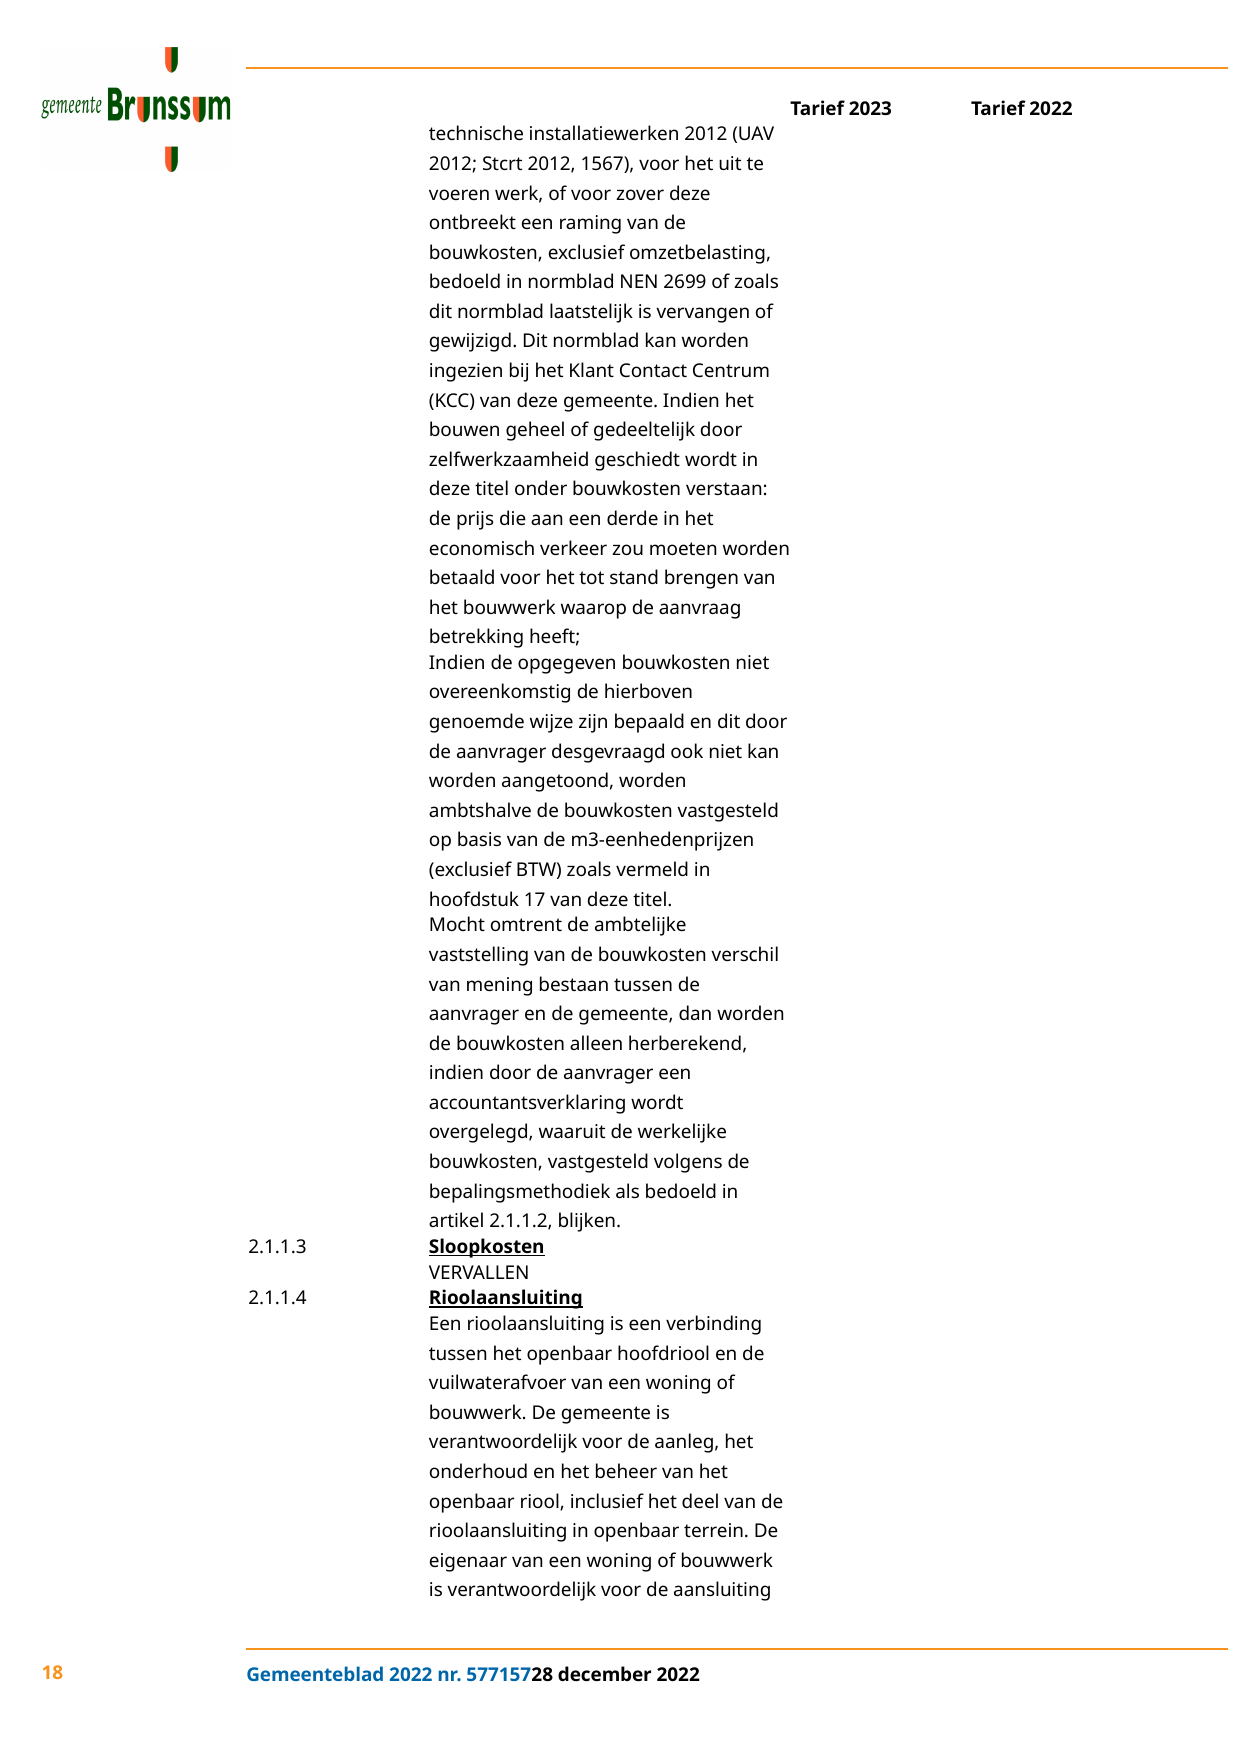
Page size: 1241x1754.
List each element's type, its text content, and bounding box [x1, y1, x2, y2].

table_cell [971, 1310, 1152, 1602]
table_cell 2.1.1.3 [248, 1233, 429, 1259]
table_cell [971, 1233, 1152, 1259]
table_cell [248, 1259, 429, 1284]
table_cell [248, 121, 429, 649]
table_cell Mocht omtrent de ambtelijke vaststelling van de bouwkosten verschil van mening bestaan tussen de aanvrager en de gemeente, dan worden de bouwkosten alleen herberekend, indien door de aanvrager een accountantsverklaring wordt overgelegd, waaruit de werkelijke bouwkosten, vastgesteld volgens de bepalingsmethodiek als bedoeld in artikel 2.1.1.2, blijken. [429, 912, 790, 1233]
table_cell Rioolaansluiting [429, 1285, 790, 1310]
table_cell [790, 912, 971, 1233]
table_cell [790, 1285, 971, 1310]
table_cell 2.1.1.4 [248, 1285, 429, 1310]
table_cell [790, 1233, 971, 1259]
picture [41, 47, 231, 172]
table_cell [971, 1285, 1152, 1310]
table_cell [790, 1259, 971, 1284]
table_cell VERVALLEN [429, 1259, 790, 1284]
table_cell Sloopkosten [429, 1233, 790, 1259]
table_cell [790, 121, 971, 649]
table_cell Een rioolaansluiting is een verbinding tussen het openbaar hoofdriool en de vuilwaterafvoer van een woning of bouwwerk. De gemeente is verantwoordelijk voor de aanleg, het onderhoud en het beheer van het openbaar riool, inclusief het deel van de rioolaansluiting in openbaar terrein. De eigenaar van een woning of bouwwerk is verantwoordelijk voor de aansluiting [429, 1310, 790, 1602]
table_cell [790, 649, 971, 912]
table_header Tarief 2023 [790, 95, 971, 121]
table_cell [971, 649, 1152, 912]
table_cell technische installatiewerken 2012 (UAV 2012; Stcrt 2012, 1567), voor het uit te voeren werk, of voor zover deze ontbreekt een raming van de bouwkosten, exclusief omzetbelasting, bedoeld in normblad NEN 2699 of zoals dit normblad laatstelijk is vervangen of gewijzigd. Dit normblad kan worden ingezien bij het Klant Contact Centrum (KCC) van deze gemeente. Indien het bouwen geheel of gedeeltelijk door zelfwerkzaamheid geschiedt wordt in deze titel onder bouwkosten verstaan: de prijs die aan een derde in het economisch verkeer zou moeten worden betaald voor het tot stand brengen van het bouwwerk waarop de aanvraag betrekking heeft; [429, 121, 790, 649]
table_cell [971, 912, 1152, 1233]
table_header [248, 95, 429, 121]
table_cell [971, 1259, 1152, 1284]
table_header Tarief 2022 [971, 95, 1152, 121]
table_header [429, 95, 790, 121]
table_cell [971, 121, 1152, 649]
table_cell [248, 912, 429, 1233]
table_cell [790, 1310, 971, 1602]
table_cell [248, 1310, 429, 1602]
table_cell Indien de opgegeven bouwkosten niet overeenkomstig de hierboven genoemde wijze zijn bepaald en dit door de aanvrager desgevraagd ook niet kan worden aangetoond, worden ambtshalve de bouwkosten vastgesteld op basis van de m3-eenhedenprijzen (exclusief BTW) zoals vermeld in hoofdstuk 17 van deze titel. [429, 649, 790, 912]
table_cell [248, 649, 429, 912]
